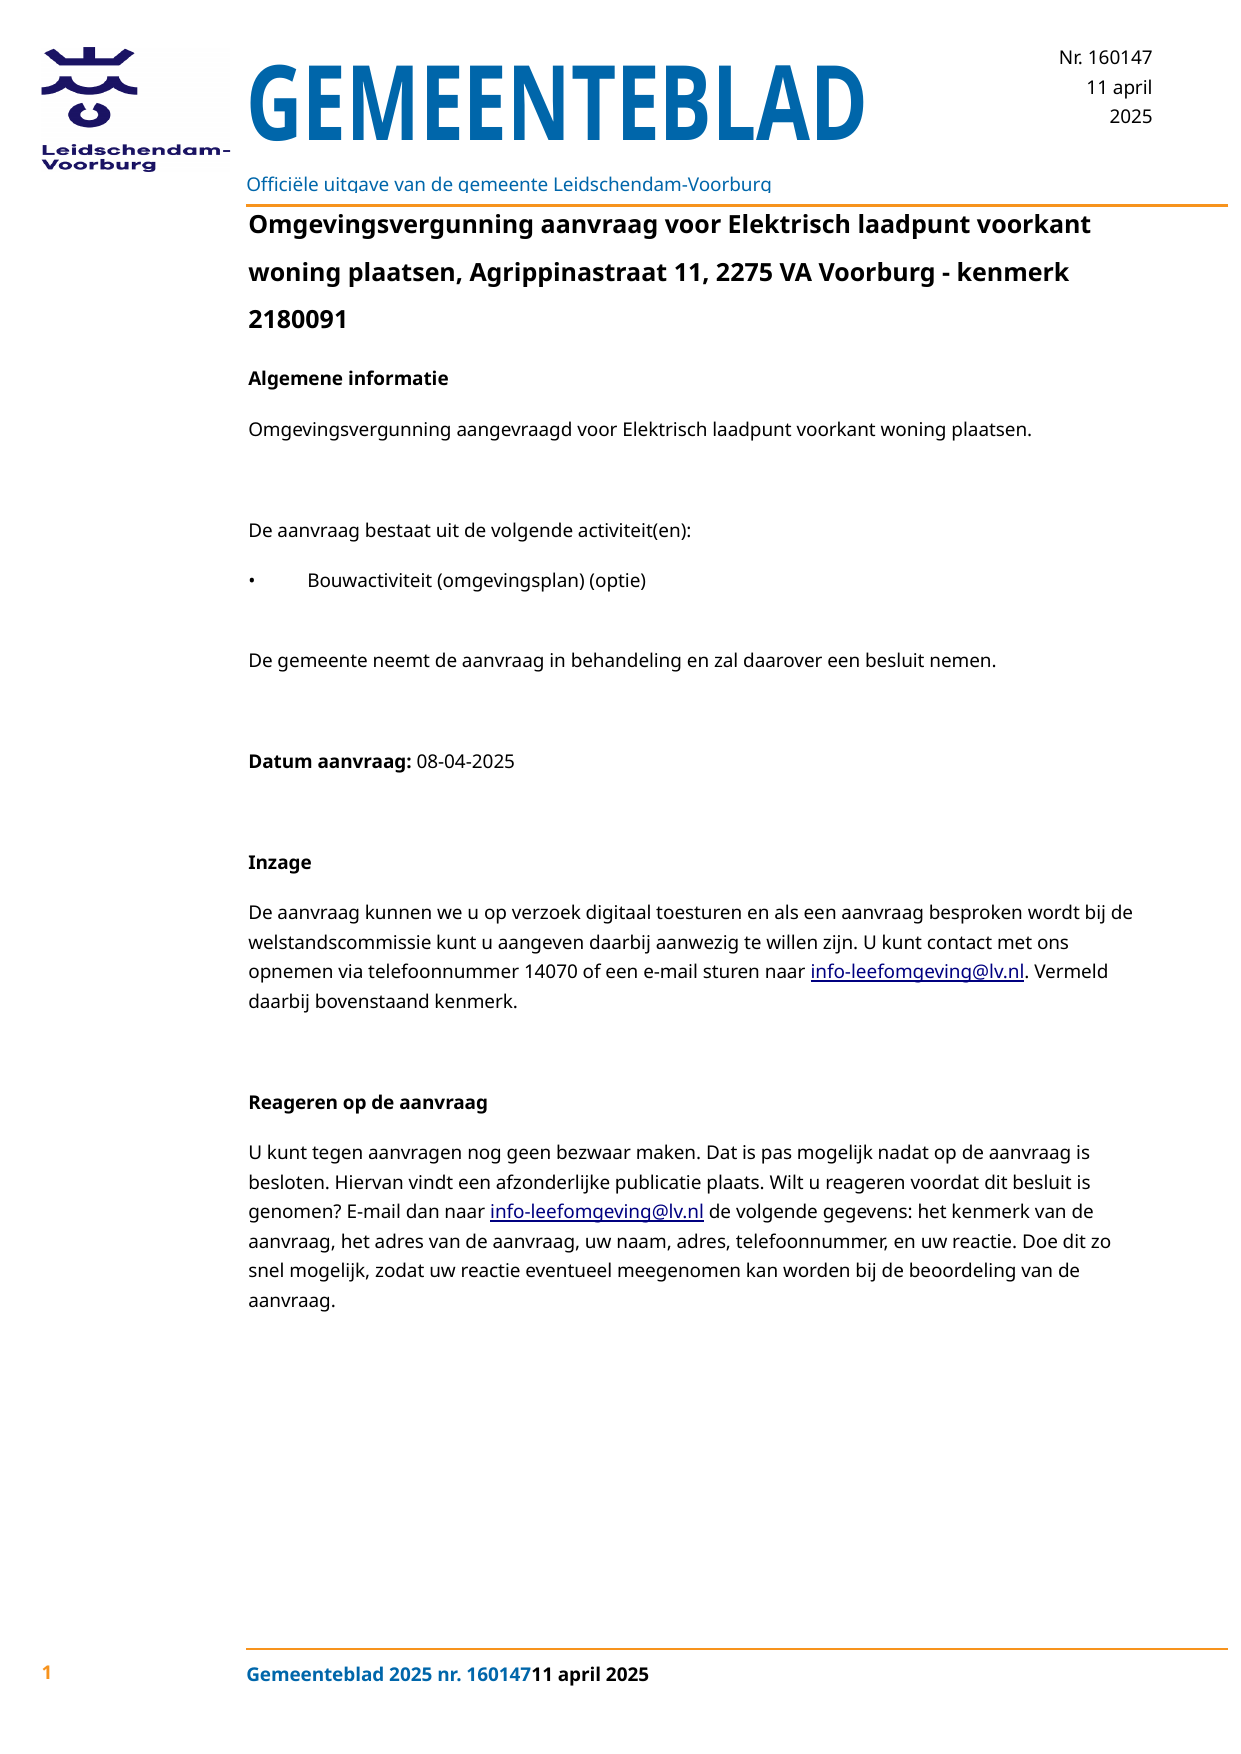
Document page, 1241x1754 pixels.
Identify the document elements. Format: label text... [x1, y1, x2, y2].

text De aanvraag kunnen we u op verzoek digitaal toesturen en als een aanvraag besproken wordt bij de welstandscommissie kunt u aangeven daarbij aanwezig te willen zijn. U kunt contact met ons opnemen via telefoonnummer 14070 of een e-mail sturen naar info-leefomgeving@lv.nl. Vermeld daarbij bovenstaand kenmerk. [248, 899, 1152, 1014]
text U kunt tegen aanvragen nog geen bezwaar maken. Dat is pas mogelijk nadat op de aanvraag is besloten. Hiervan vindt een afzonderlijke publicatie plaats. Wilt u reageren voordat dit besluit is genomen? E-mail dan naar info-leefomgeving@lv.nl de volgende gegevens: het kenmerk van de aanvraag, het adres van de aanvraag, uw naam, adres, telefoonnummer, en uw reactie. Doe dit zo snel mogelijk, zodat uw reactie eventueel meegenomen kan worden bij de beoordeling van de aanvraag. [248, 1139, 1152, 1313]
text De gemeente neemt de aanvraag in behandeling en zal daarover een besluit nemen. [248, 647, 1152, 673]
text Reageren op de aanvraag [248, 1089, 1152, 1114]
text De aanvraag bestaat uit de volgende activiteit(en): [248, 517, 1152, 542]
list Bouwactiviteit (omgevingsplan) (optie) [248, 567, 1152, 593]
text Datum aanvraag: 08-04-2025 [248, 748, 1152, 774]
text Omgevingsvergunning aanvraag voor Elektrisch laadpunt voorkant woning plaatsen, Agrippinastraat 11, 2275 VA Voorburg - kenmerk 2180091 [248, 207, 1152, 336]
text Algemene informatie [248, 366, 1152, 391]
text Omgevingsvergunning aangevraagd voor Elektrisch laadpunt voorkant woning plaatsen. [248, 416, 1152, 442]
picture [41, 47, 231, 172]
text Inzage [248, 849, 1152, 874]
